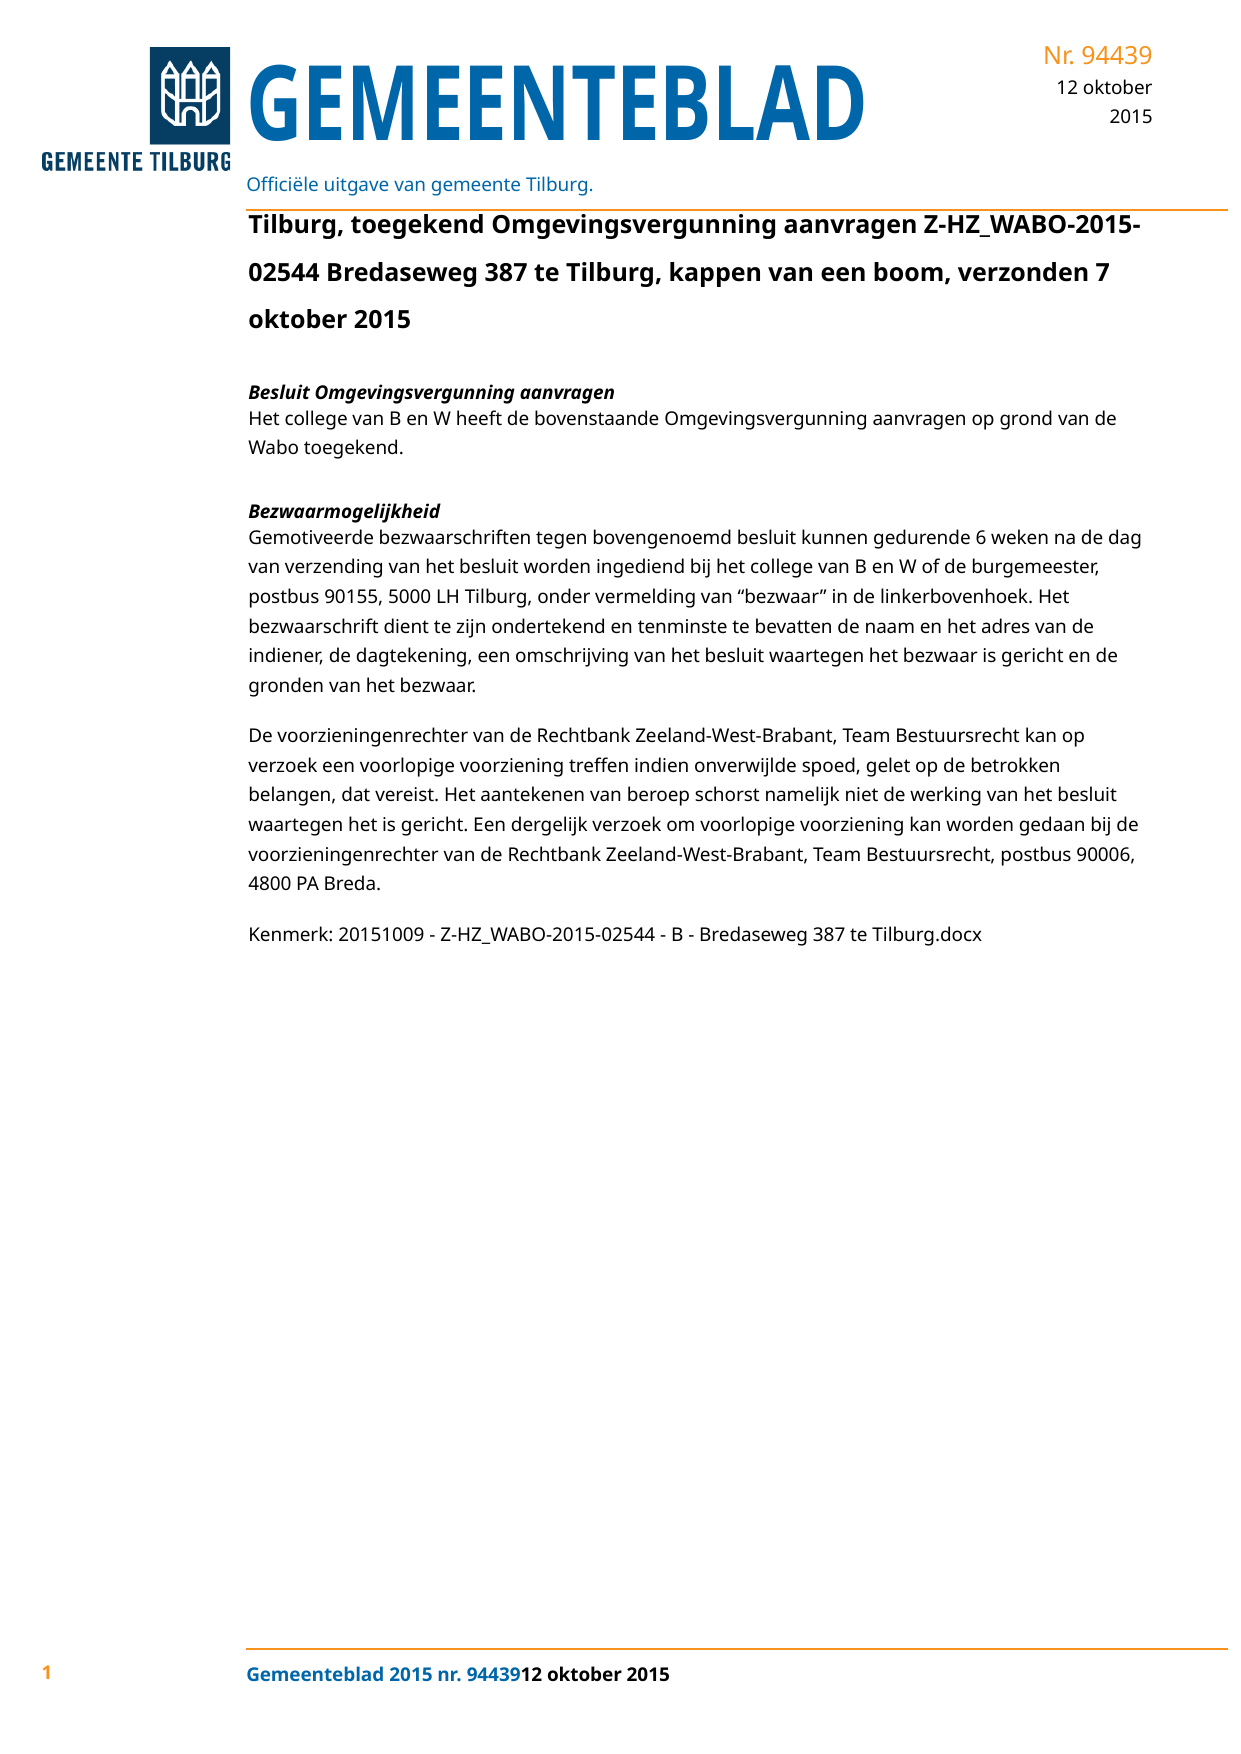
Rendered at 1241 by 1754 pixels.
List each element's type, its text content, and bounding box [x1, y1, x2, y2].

text Bezwaarmogelijkheid [248, 498, 1152, 524]
text Gemotiveerde bezwaarschriften tegen bovengenoemd besluit kunnen gedurende 6 weken na de dag van verzending van het besluit worden ingediend bij het college van B en W of de burgemeester, postbus 90155, 5000 LH Tilburg, onder vermelding van “bezwaar” in de linkerbovenhoek. Het bezwaarschrift dient te zijn ondertekend en tenminste te bevatten de naam en het adres van de indiener, de dagtekening, een omschrijving van het besluit waartegen het bezwaar is gericht en de gronden van het bezwaar. [248, 524, 1152, 698]
text Kenmerk: 20151009 - Z-HZ_WABO-2015-02544 - B - Bredaseweg 387 te Tilburg.docx [248, 921, 1152, 946]
text Besluit Omgevingsvergunning aanvragen [248, 379, 1152, 405]
picture [41, 47, 231, 172]
text De voorzieningenrechter van de Rechtbank Zeeland-West-Brabant, Team Bestuursrecht kan op verzoek een voorlopige voorziening treffen indien onverwijlde spoed, gelet op de betrokken belangen, dat vereist. Het aantekenen van beroep schorst namelijk niet de werking van het besluit waartegen het is gericht. Een dergelijk verzoek om voorlopige voorziening kan worden gedaan bij de voorzieningenrechter van de Rechtbank Zeeland-West-Brabant, Team Bestuursrecht, postbus 90006, 4800 PA Breda. [248, 722, 1152, 896]
text Tilburg, toegekend Omgevingsvergunning aanvragen Z-HZ_WABO-2015-02544 Bredaseweg 387 te Tilburg, kappen van een boom, verzonden 7 oktober 2015 [248, 211, 1152, 336]
text Het college van B en W heeft de bovenstaande Omgevingsvergunning aanvragen op grond van de Wabo toegekend. [248, 405, 1152, 460]
